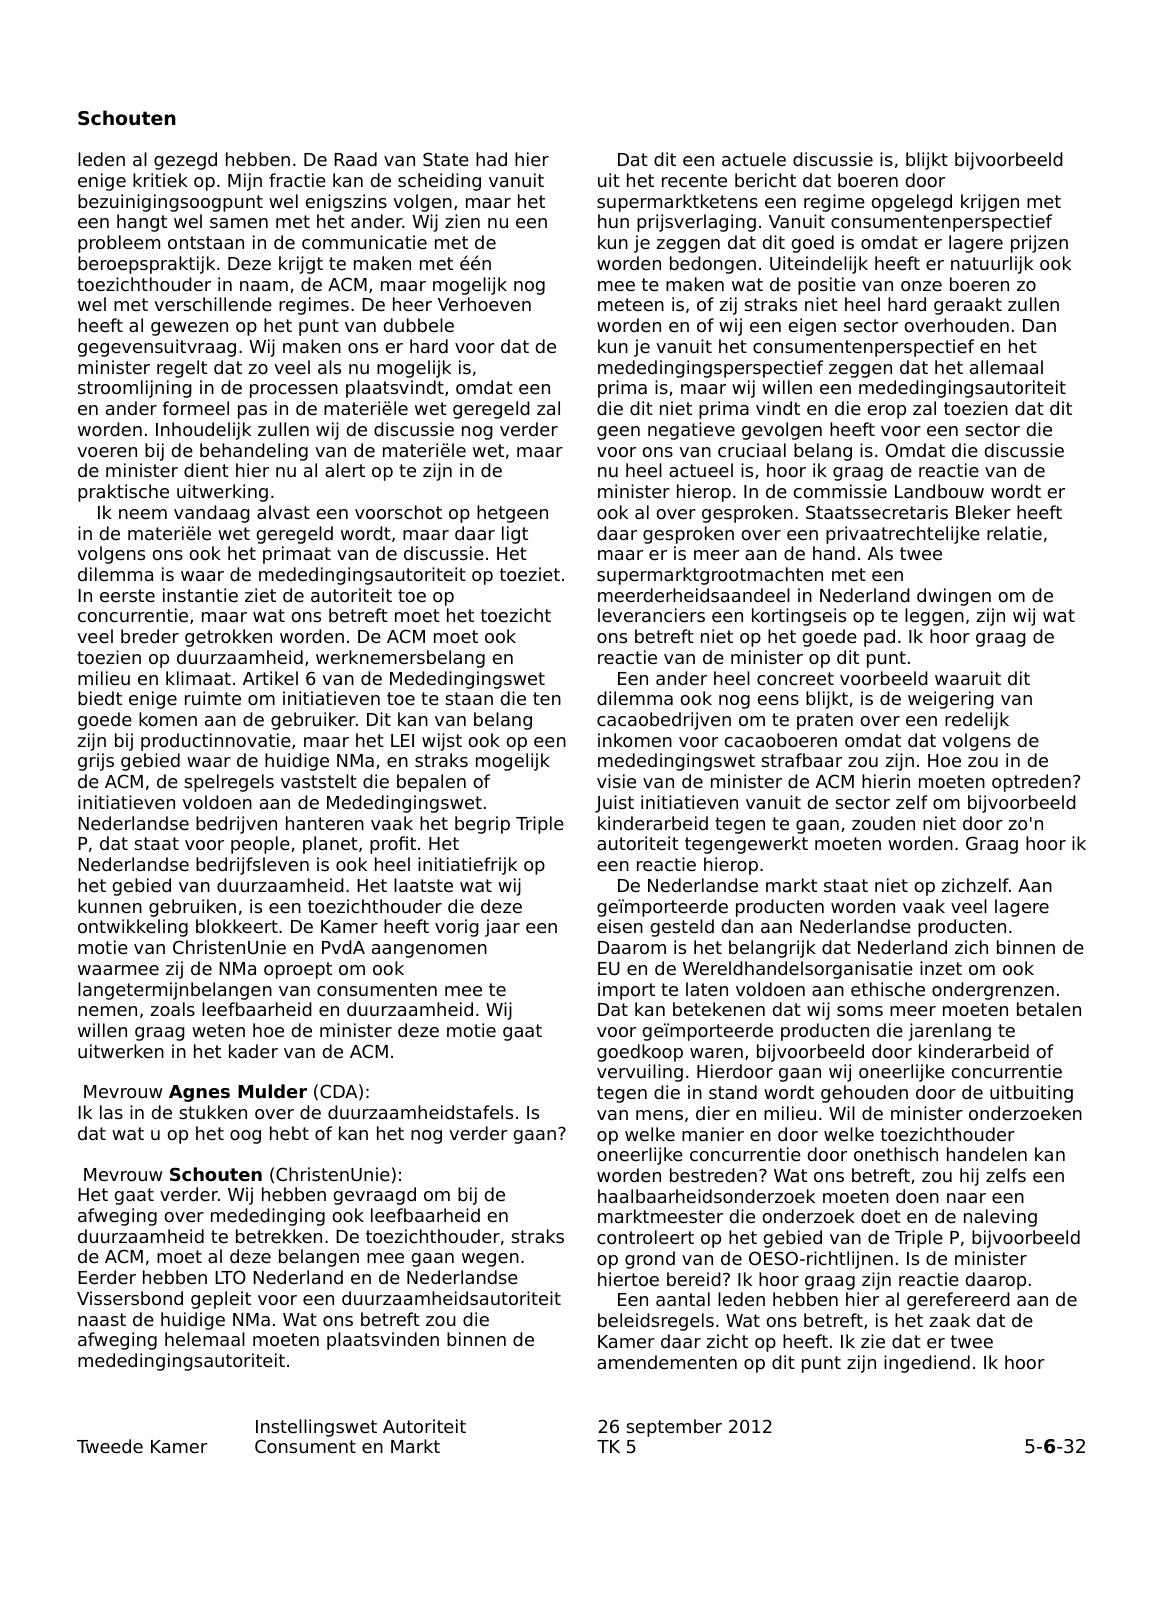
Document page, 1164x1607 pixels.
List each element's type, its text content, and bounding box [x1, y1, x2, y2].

text Een ander heel concreet voorbeeld waaruit dit dilemma ook nog eens blijkt, is de weigering van cacaobedrijven om te praten over een redelijk inkomen voor cacaoboeren omdat dat volgens de mededingingswet strafbaar zou zijn. Hoe zou in de visie van de minister de ACM hierin moeten optreden? Juist initiatieven vanuit de sector zelf om bijvoorbeeld kinderarbeid tegen te gaan, zouden niet door zo'n autoriteit tegengewerkt moeten worden. Graag hoor ik een reactie hierop. [596, 668, 1087, 876]
text Ik las in de stukken over de duurzaamheidstafels. Is dat wat u op het oog hebt of kan het nog verder gaan? [77, 1103, 567, 1144]
text Dat dit een actuele discussie is, blijkt bijvoorbeeld uit het recente bericht dat boeren door supermarktketens een regime opgelegd krijgen met hun prijsverlaging. Vanuit consumentenperspectief kun je zeggen dat dit goed is omdat er lagere prijzen worden bedongen. Uiteindelijk heeft er natuurlijk ook mee te maken wat de positie van onze boeren zo meteen is, of zij straks niet heel hard geraakt zullen worden en of wij een eigen sector overhouden. Dan kun je vanuit het consumentenperspectief en het mededingingsperspectief zeggen dat het allemaal prima is, maar wij willen een mededingingsautoriteit die dit niet prima vindt en die erop zal toezien dat dit geen negatieve gevolgen heeft voor een sector die voor ons van cruciaal belang is. Omdat die discussie nu heel actueel is, hoor ik graag de reactie van de minister hierop. In de commissie Landbouw wordt er ook al over gesproken. Staatssecretaris Bleker heeft daar gesproken over een privaatrechtelijke relatie, maar er is meer aan de hand. Als twee supermarktgrootmachten met een meerderheidsaandeel in Nederland dwingen om de leveranciers een kortingseis op te leggen, zijn wij wat ons betreft niet op het goede pad. Ik hoor graag de reactie van de minister op dit punt. [596, 150, 1087, 668]
text Ik neem vandaag alvast een voorschot op hetgeen in de materiële wet geregeld wordt, maar daar ligt volgens ons ook het primaat van de discussie. Het dilemma is waar de mededingingsautoriteit op toeziet. In eerste instantie ziet de autoriteit toe op concurrentie, maar wat ons betreft moet het toezicht veel breder getrokken worden. De ACM moet ook toezien op duurzaamheid, werknemersbelang en milieu en klimaat. Artikel 6 van de Mededingingswet biedt enige ruimte om initiatieven toe te staan die ten goede komen aan de gebruiker. Dit kan van belang zijn bij productinnovatie, maar het LEI wijst ook op een grijs gebied waar de huidige NMa, en straks mogelijk de ACM, de spelregels vaststelt die bepalen of initiatieven voldoen aan de Mededingingswet. Nederlandse bedrijven hanteren vaak het begrip Triple P, dat staat voor people, planet, profit. Het Nederlandse bedrijfsleven is ook heel initiatiefrijk op het gebied van duurzaamheid. Het laatste wat wij kunnen gebruiken, is een toezichthouder die deze ontwikkeling blokkeert. De Kamer heeft vorig jaar een motie van ChristenUnie en PvdA aangenomen waarmee zij de NMa oproept om ook langetermijnbelangen van consumenten mee te nemen, zoals leefbaarheid en duurzaamheid. Wij willen graag weten hoe de minister deze motie gaat uitwerken in het kader van de ACM. [77, 503, 567, 1062]
text Het gaat verder. Wij hebben gevraagd om bij de afweging over mededinging ook leefbaarheid en duurzaamheid te betrekken. De toezichthouder, straks de ACM, moet al deze belangen mee gaan wegen. Eerder hebben LTO Nederland en de Nederlandse Vissersbond gepleit voor een duurzaamheidsautoriteit naast de huidige NMa. Wat ons betreft zou die afweging helemaal moeten plaatsvinden binnen de mededingingsautoriteit. [77, 1185, 567, 1372]
text Een aantal leden hebben hier al gerefereerd aan de beleidsregels. Wat ons betreft, is het zaak dat de Kamer daar zicht op heeft. Ik zie dat er twee amendementen op dit punt zijn ingediend. Ik hoor [596, 1290, 1087, 1373]
text leden al gezegd hebben. De Raad van State had hier enige kritiek op. Mijn fractie kan de scheiding vanuit bezuinigingsoogpunt wel enigszins volgen, maar het een hangt wel samen met het ander. Wij zien nu een probleem ontstaan in de communicatie met de beroepspraktijk. Deze krijgt te maken met één toezichthouder in naam, de ACM, maar mogelijk nog wel met verschillende regimes. De heer Verhoeven heeft al gewezen op het punt van dubbele gegevensuitvraag. Wij maken ons er hard voor dat de minister regelt dat zo veel als nu mogelijk is, stroomlijning in de processen plaatsvindt, omdat een en ander formeel pas in de materiële wet geregeld zal worden. Inhoudelijk zullen wij de discussie nog verder voeren bij de behandeling van de materiële wet, maar de minister dient hier nu al alert op te zijn in de praktische uitwerking. [77, 150, 567, 503]
text De Nederlandse markt staat niet op zichzelf. Aan geïmporteerde producten worden vaak veel lagere eisen gesteld dan aan Nederlandse producten. Daarom is het belangrijk dat Nederland zich binnen de EU en de Wereldhandelsorganisatie inzet om ook import te laten voldoen aan ethische ondergrenzen. Dat kan betekenen dat wij soms meer moeten betalen voor geïmporteerde producten die jarenlang te goedkoop waren, bijvoorbeeld door kinderarbeid of vervuiling. Hierdoor gaan wij oneerlijke concurrentie tegen die in stand wordt gehouden door de uitbuiting van mens, dier en milieu. Wil de minister onderzoeken op welke manier en door welke toezichthouder oneerlijke concurrentie door onethisch handelen kan worden bestreden? Wat ons betreft, zou hij zelfs een haalbaarheidsonderzoek moeten doen naar een marktmeester die onderzoek doet en de naleving controleert op het gebied van de Triple P, bijvoorbeeld op grond van de OESO-richtlijnen. Is de minister hiertoe bereid? Ik hoor graag zijn reactie daarop. [596, 876, 1087, 1290]
text Mevrouw Agnes Mulder (CDA): [77, 1082, 567, 1103]
text Mevrouw Schouten (ChristenUnie): [77, 1164, 567, 1185]
